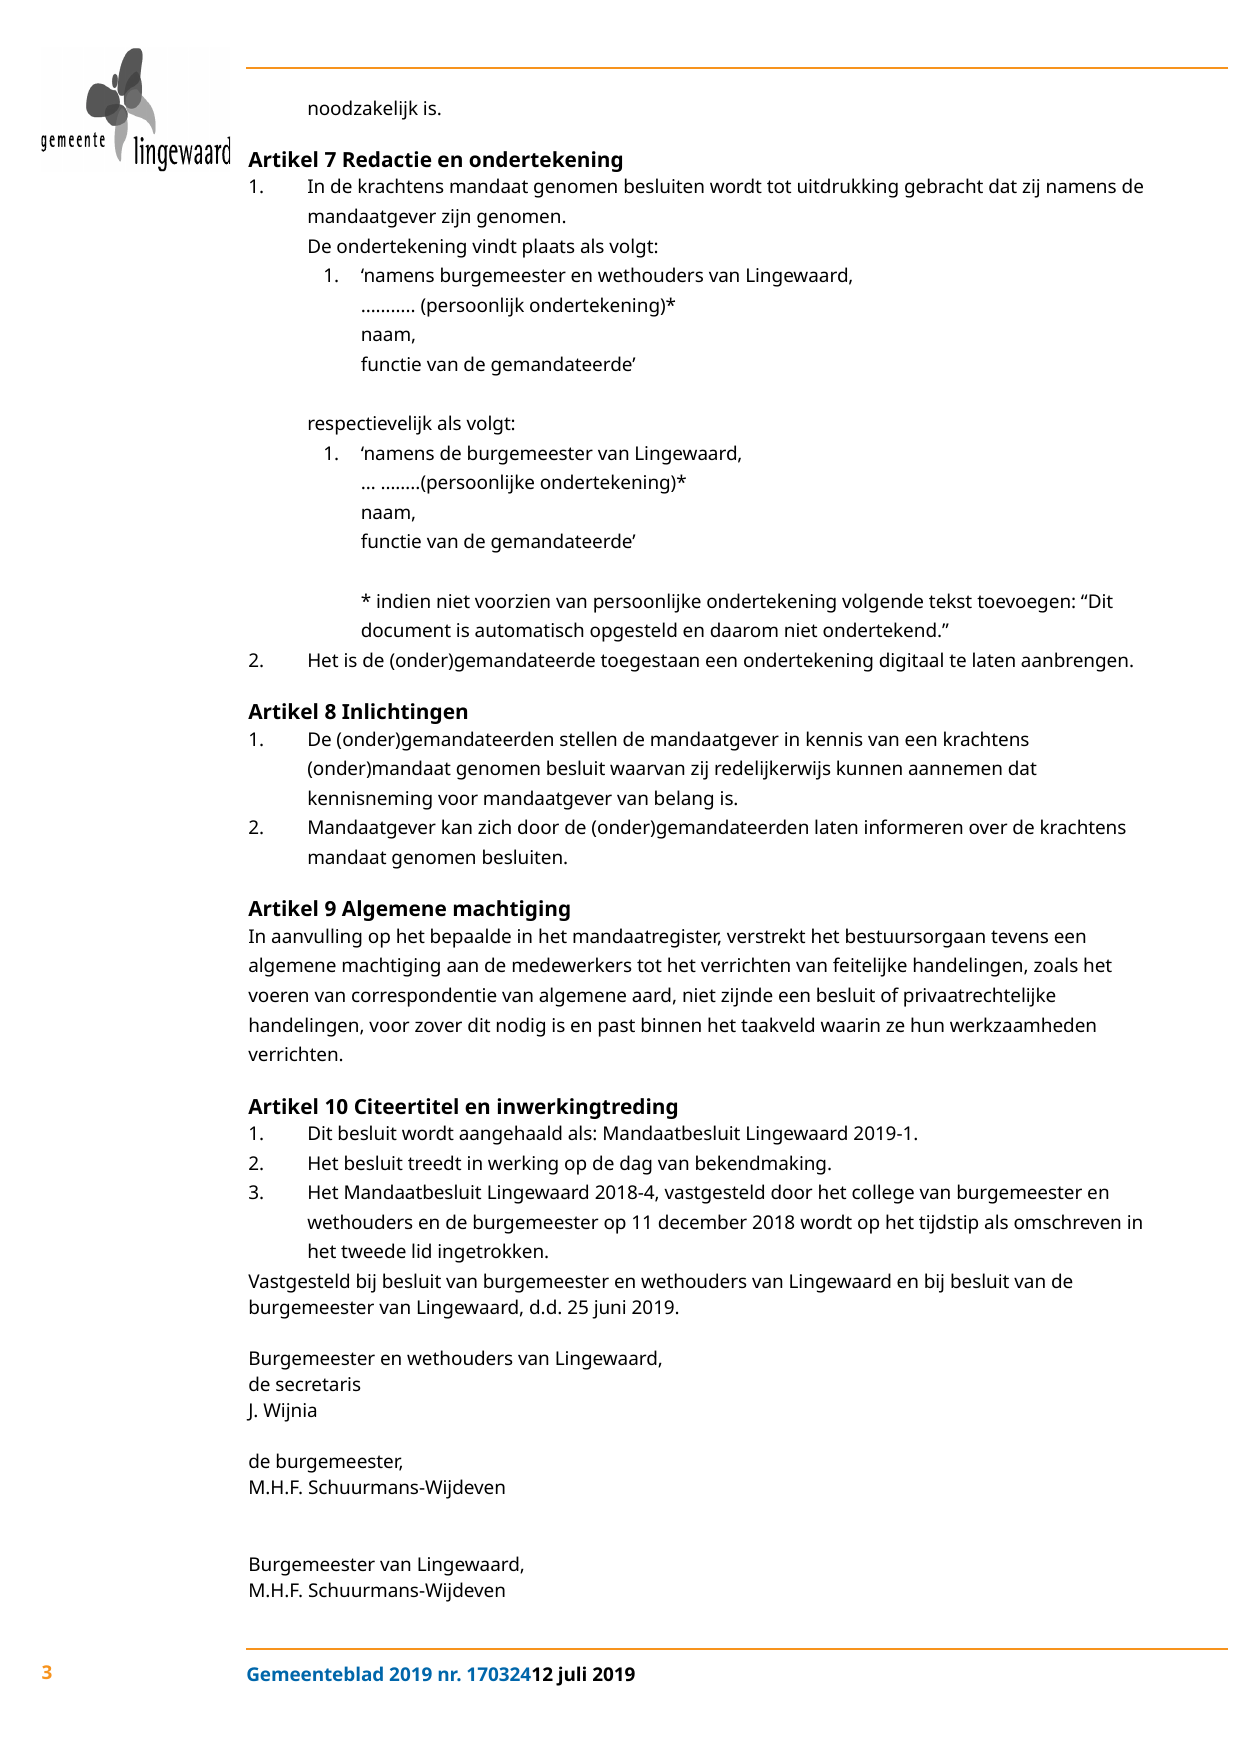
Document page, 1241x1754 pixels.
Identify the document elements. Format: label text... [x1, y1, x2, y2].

list functie van de gemandateerde’ [323, 529, 1152, 554]
text Burgemeester en wethouders van Lingewaard, [248, 1345, 1152, 1371]
picture [41, 47, 231, 172]
list respectievelijk als volgt: [248, 410, 1152, 436]
text M.H.F. Schuurmans-Wijdeven [248, 1474, 1152, 1500]
text M.H.F. Schuurmans-Wijdeven [248, 1577, 1152, 1603]
list Het Mandaatbesluit Lingewaard 2018-4, vastgesteld door het college van burgemeester en wethouders en de burgemeester op 11 december 2018 wordt op het tijdstip als omschreven in het tweede lid ingetrokken. [248, 1179, 1152, 1264]
list ‘namens de burgemeester van Lingewaard, [323, 440, 1152, 466]
list … ……..(persoonlijke ondertekening)* [323, 469, 1152, 495]
text de secretaris [248, 1371, 1152, 1397]
text Artikel 7 Redactie en ondertekening [248, 145, 1152, 174]
text Artikel 8 Inlichtingen [248, 697, 1152, 726]
list functie van de gemandateerde’ [323, 351, 1152, 377]
list Dit besluit wordt aangehaald als: Mandaatbesluit Lingewaard 2019-1. [248, 1120, 1152, 1146]
list Mandaatgever kan zich door de (onder)gemandateerden laten informeren over de krachtens mandaat genomen besluiten. [248, 814, 1152, 870]
list ……….. (persoonlijk ondertekening)* [323, 292, 1152, 318]
text Burgemeester van Lingewaard, [248, 1551, 1152, 1577]
list naam, [323, 499, 1152, 525]
list ‘namens burgemeester en wethouders van Lingewaard, [323, 262, 1152, 288]
text Artikel 10 Citeertitel en inwerkingtreding [248, 1092, 1152, 1120]
list Het besluit treedt in werking op de dag van bekendmaking. [248, 1150, 1152, 1176]
list De (onder)gemandateerden stellen de mandaatgever in kennis van een krachtens (onder)mandaat genomen besluit waarvan zij redelijkerwijs kunnen aannemen dat kennisneming voor mandaatgever van belang is. [248, 726, 1152, 811]
text In aanvulling op het bepaalde in het mandaatregister, verstrekt het bestuursorgaan tevens een algemene machtiging aan de medewerkers tot het verrichten van feitelijke handelingen, zoals het voeren van correspondentie van algemene aard, niet zijnde een besluit of privaatrechtelijke handelingen, voor zover dit nodig is en past binnen het taakveld waarin ze hun werkzaamheden verrichten. [248, 923, 1152, 1067]
list naam, [323, 322, 1152, 347]
text Vastgesteld bij besluit van burgemeester en wethouders van Lingewaard en bij besluit van de burgemeester van Lingewaard, d.d. 25 juni 2019. [248, 1268, 1152, 1319]
list De ondertekening vindt plaats als volgt: [248, 233, 1152, 258]
text J. Wijnia [248, 1397, 1152, 1422]
list noodzakelijk is. [248, 95, 1152, 121]
text de burgemeester, [248, 1448, 1152, 1474]
list In de krachtens mandaat genomen besluiten wordt tot uitdrukking gebracht dat zij namens de mandaatgever zijn genomen. [248, 174, 1152, 229]
list * indien niet voorzien van persoonlijke ondertekening volgende tekst toevoegen: “Dit document is automatisch opgesteld en daarom niet ondertekend.” [323, 588, 1152, 643]
text Artikel 9 Algemene machtiging [248, 894, 1152, 923]
list Het is de (onder)gemandateerde toegestaan een ondertekening digitaal te laten aanbrengen. [248, 647, 1152, 673]
